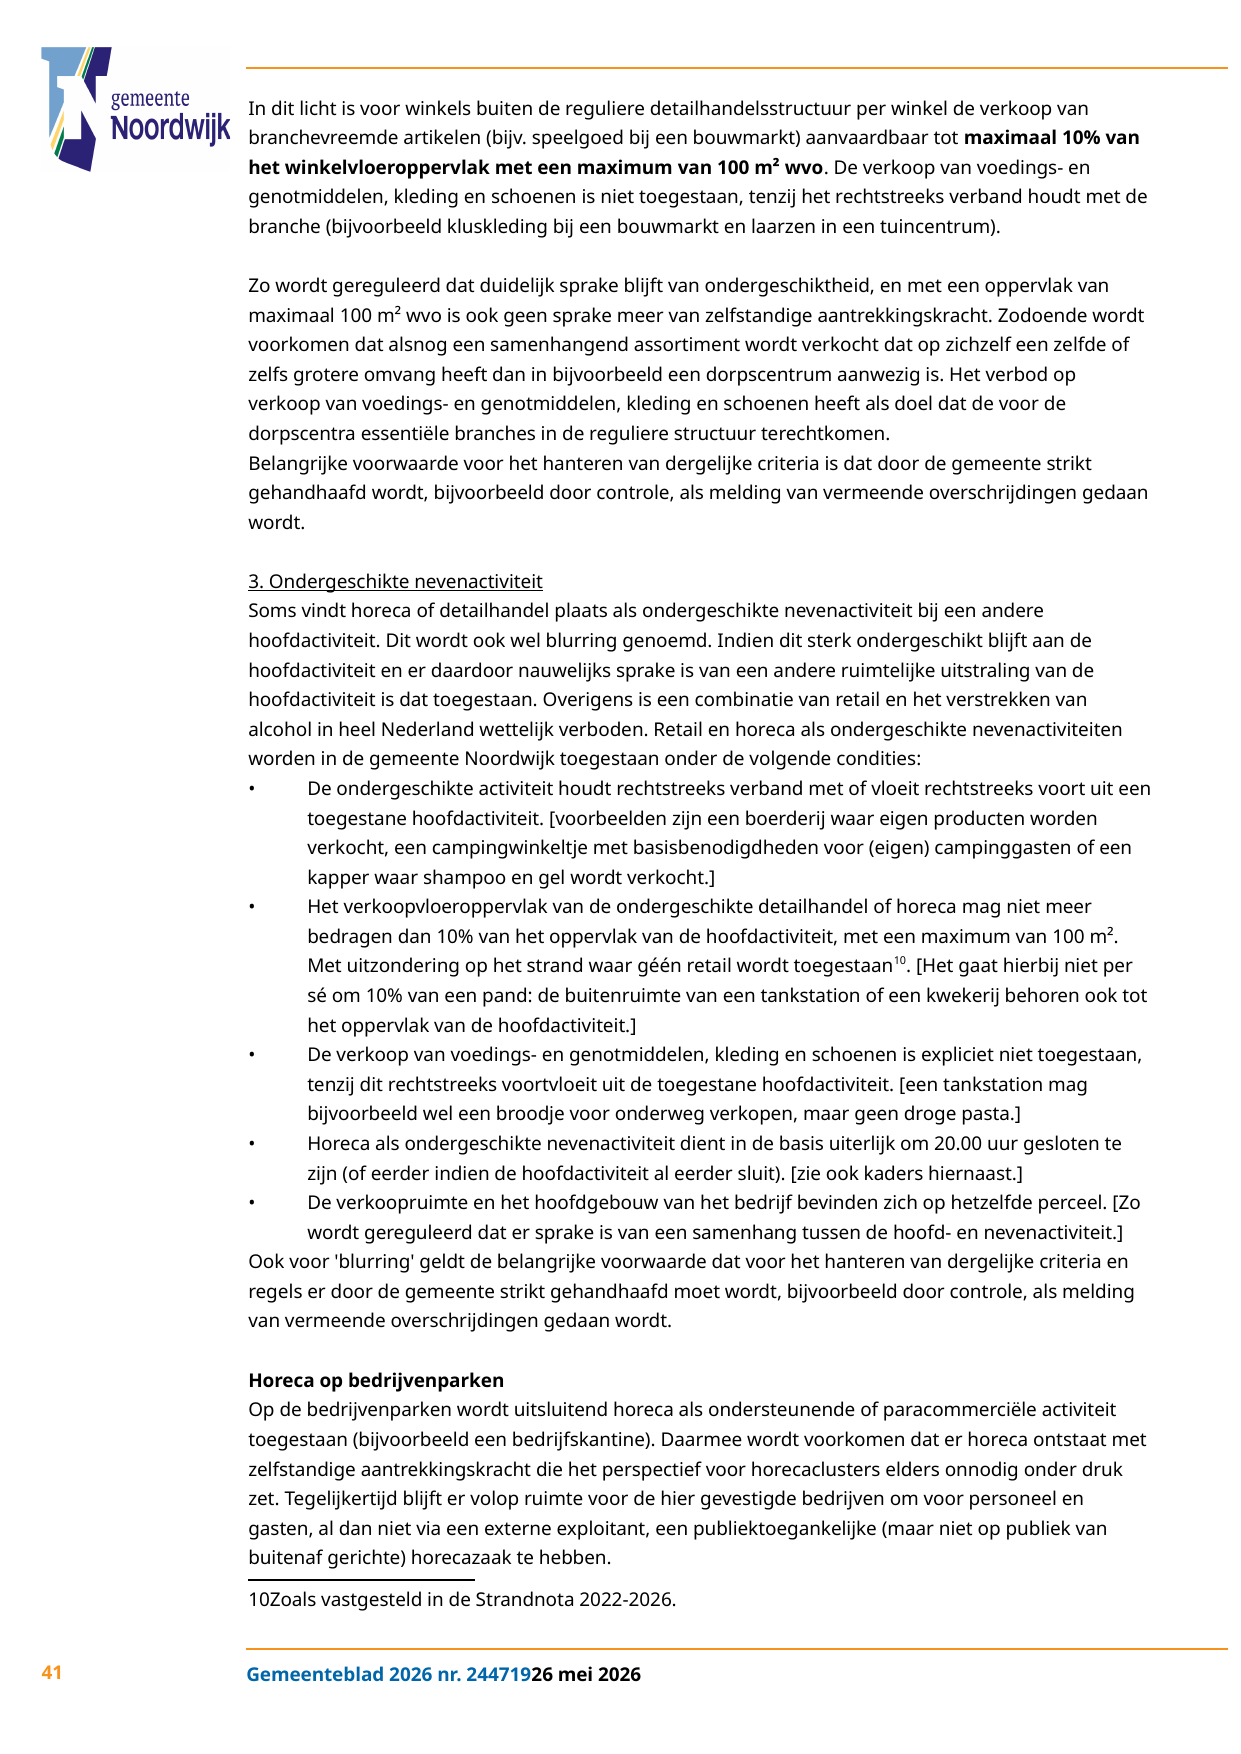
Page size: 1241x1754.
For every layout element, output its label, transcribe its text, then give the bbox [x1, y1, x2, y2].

text Soms vindt horeca of detailhandel plaats als ondergeschikte nevenactiviteit bij een andere hoofdactiviteit. Dit wordt ook wel blurring genoemd. Indien dit sterk ondergeschikt blijft aan de hoofdactiviteit en er daardoor nauwelijks sprake is van een andere ruimtelijke uitstraling van de hoofdactiviteit is dat toegestaan. Overigens is een combinatie van retail en het verstrekken van alcohol in heel Nederland wettelijk verboden. Retail en horeca als ondergeschikte nevenactiviteiten worden in de gemeente Noordwijk toegestaan onder de volgende condities: [248, 598, 1152, 771]
text Zo wordt gereguleerd dat duidelijk sprake blijft van ondergeschiktheid, en met een oppervlak van maximaal 100 m² wvo is ook geen sprake meer van zelfstandige aantrekkingskracht. Zodoende wordt voorkomen dat alsnog een samenhangend assortiment wordt verkocht dat op zichzelf een zelfde of zelfs grotere omvang heeft dan in bijvoorbeeld een dorpscentrum aanwezig is. Het verbod op verkoop van voedings- en genotmiddelen, kleding en schoenen heeft als doel dat de voor de dorpscentra essentiële branches in de reguliere structuur terechtkomen. [248, 272, 1152, 446]
text In dit licht is voor winkels buiten de reguliere detailhandelsstructuur per winkel de verkoop van branchevreemde artikelen (bijv. speelgoed bij een bouwmarkt) aanvaardbaar tot maximaal 10% van het winkelvloeroppervlak met een maximum van 100 m² wvo. De verkoop van voedings- en genotmiddelen, kleding en schoenen is niet toegestaan, tenzij het rechtstreeks verband houdt met de branche (bijvoorbeeld kluskleding bij een bouwmarkt en laarzen in een tuincentrum). [248, 95, 1152, 239]
list Zoals vastgesteld in de Strandnota 2022-2026. [248, 1586, 1152, 1612]
list De verkoopruimte en het hoofdgebouw van het bedrijf bevinden zich op hetzelfde perceel. [Zo wordt gereguleerd dat er sprake is van een samenhang tussen de hoofd- en nevenactiviteit.] [248, 1189, 1152, 1245]
list Het verkoopvloeroppervlak van de ondergeschikte detailhandel of horeca mag niet meer bedragen dan 10% van het oppervlak van de hoofdactiviteit, met een maximum van 100 m². Met uitzondering op het strand waar géén retail wordt toegestaan. [Het gaat hierbij niet per sé om 10% van een pand: de buitenruimte van een tankstation of een kwekerij behoren ook tot het oppervlak van de hoofdactiviteit.] [248, 893, 1152, 1038]
list De verkoop van voedings- en genotmiddelen, kleding en schoenen is expliciet niet toegestaan, tenzij dit rechtstreeks voortvloeit uit de toegestane hoofdactiviteit. [een tankstation mag bijvoorbeeld wel een broodje voor onderweg verkopen, maar geen droge pasta.] [248, 1041, 1152, 1126]
list De ondergeschikte activiteit houdt rechtstreeks verband met of vloeit rechtstreeks voort uit een toegestane hoofdactiviteit. [voorbeelden zijn een boerderij waar eigen producten worden verkocht, een campingwinkeltje met basisbenodigdheden voor (eigen) campinggasten of een kapper waar shampoo en gel wordt verkocht.] [248, 775, 1152, 890]
text Belangrijke voorwaarde voor het hanteren van dergelijke criteria is dat door de gemeente strikt gehandhaafd wordt, bijvoorbeeld door controle, als melding van vermeende overschrijdingen gedaan wordt. [248, 450, 1152, 535]
text Ook voor 'blurring' geldt de belangrijke voorwaarde dat voor het hanteren van dergelijke criteria en regels er door de gemeente strikt gehandhaafd moet wordt, bijvoorbeeld door controle, als melding van vermeende overschrijdingen gedaan wordt. [248, 1248, 1152, 1333]
picture [41, 47, 231, 172]
text 3. Ondergeschikte nevenactiviteit [248, 568, 1152, 594]
table_header Horeca op bedrijvenparken Op de bedrijvenparken wordt uitsluitend horeca als ondersteunende of paracommerciële activiteit toegestaan (bijvoorbeeld een bedrijfskantine). Daarmee wordt voorkomen dat er horeca ontstaat met zelfstandige aantrekkingskracht die het perspectief voor horecaclusters elders onnodig onder druk zet. Tegelijkertijd blijft er volop ruimte voor de hier gevestigde bedrijven om voor personeel en gasten, al dan niet via een externe exploitant, een publiektoegankelijke (maar niet op publiek van buitenaf gerichte) horecazaak te hebben. [248, 1367, 1152, 1570]
list Horeca als ondergeschikte nevenactiviteit dient in de basis uiterlijk om 20.00 uur gesloten te zijn (of eerder indien de hoofdactiviteit al eerder sluit). [zie ook kaders hiernaast.] [248, 1130, 1152, 1186]
